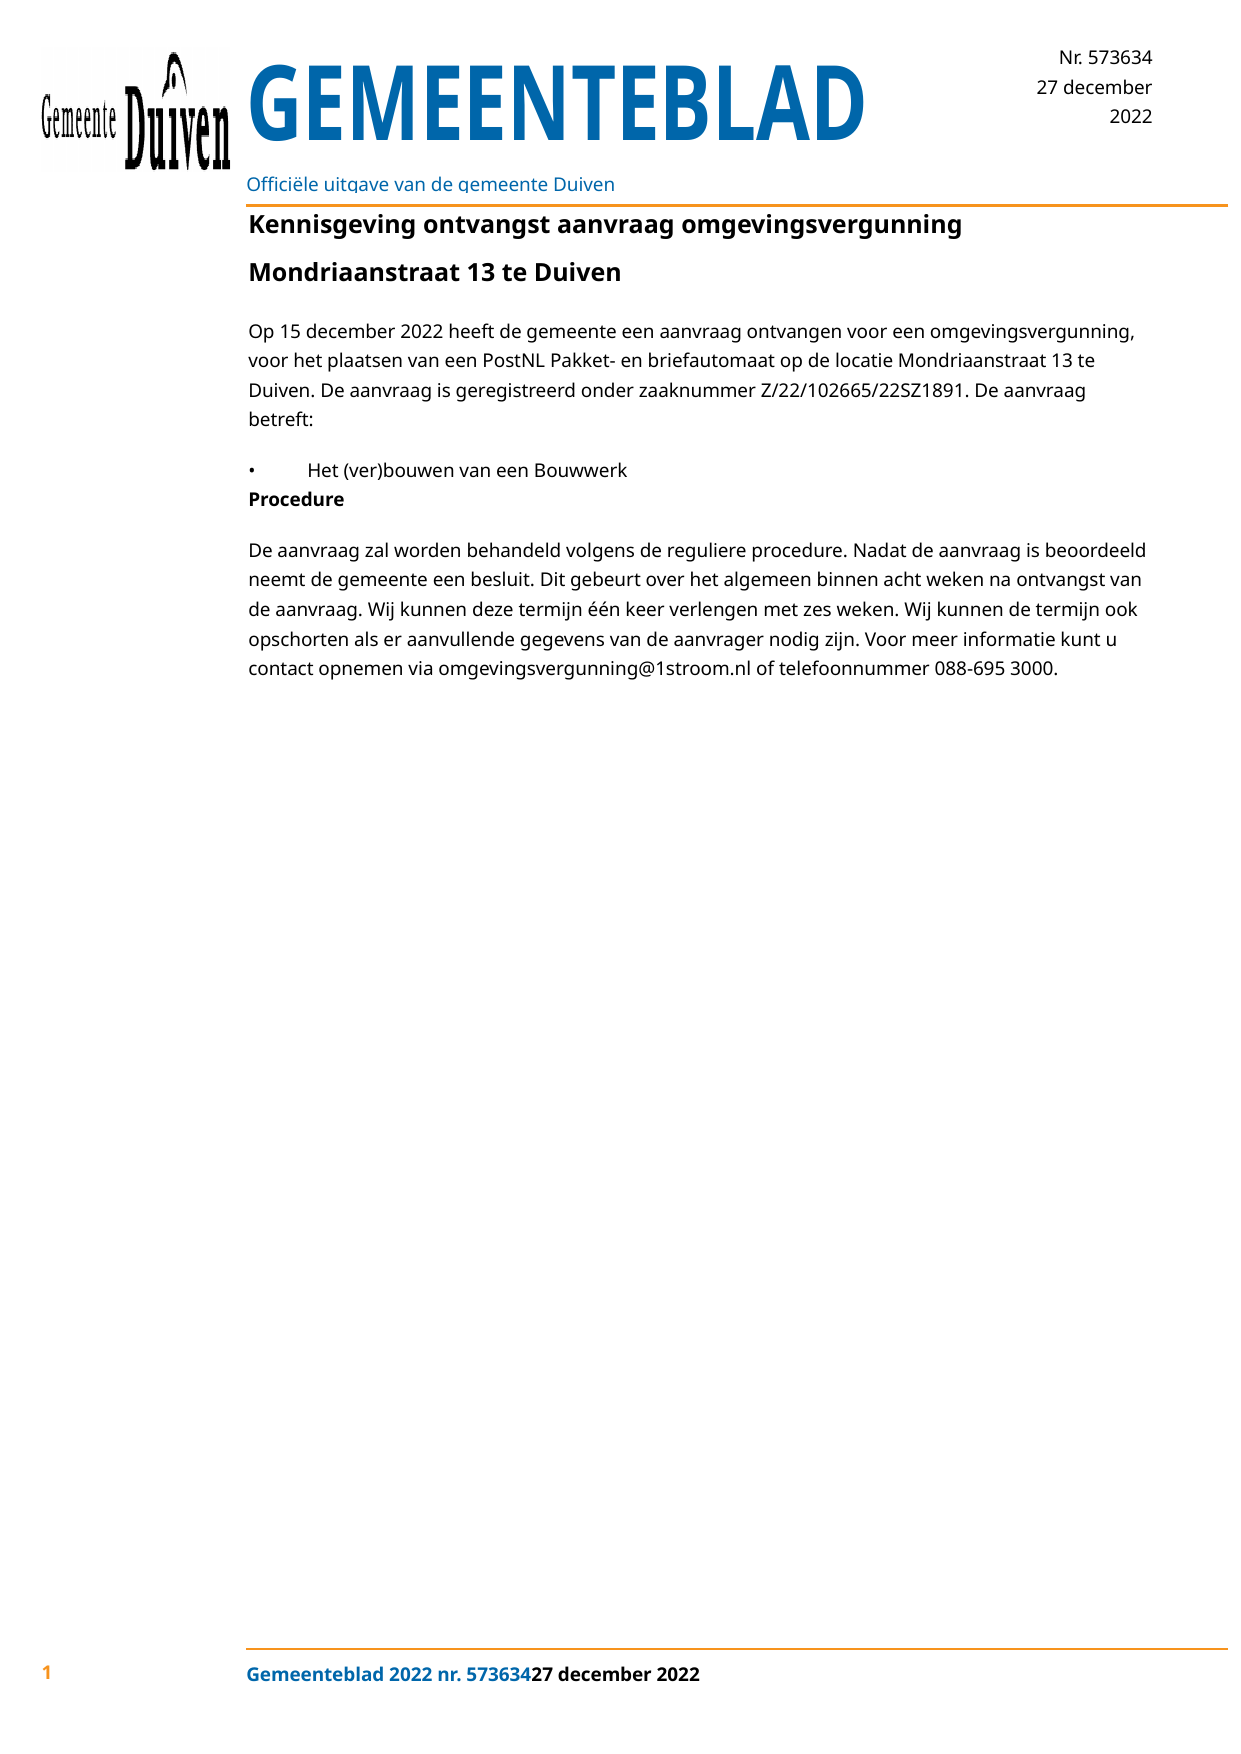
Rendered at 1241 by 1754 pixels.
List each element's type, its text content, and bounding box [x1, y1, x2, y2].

picture [41, 47, 231, 172]
text Procedure [248, 487, 1152, 512]
text Op 15 december 2022 heeft de gemeente een aanvraag ontvangen voor een omgevingsvergunning, voor het plaatsen van een PostNL Pakket- en briefautomaat op de locatie Mondriaanstraat 13 te Duiven. De aanvraag is geregistreerd onder zaaknummer Z/22/102665/22SZ1891. De aanvraag betreft: [248, 318, 1152, 432]
text De aanvraag zal worden behandeld volgens de reguliere procedure. Nadat de aanvraag is beoordeeld neemt de gemeente een besluit. Dit gebeurt over het algemeen binnen acht weken na ontvangst van de aanvraag. Wij kunnen deze termijn één keer verlengen met zes weken. Wij kunnen de termijn ook opschorten als er aanvullende gegevens van de aanvrager nodig zijn. Voor meer informatie kunt u contact opnemen via omgevingsvergunning@1stroom.nl of telefoonnummer 088-695 3000. [248, 537, 1152, 681]
list Het (ver)bouwen van een Bouwwerk [248, 457, 1152, 483]
text Kennisgeving ontvangst aanvraag omgevingsvergunning Mondriaanstraat 13 te Duiven [248, 207, 1152, 288]
